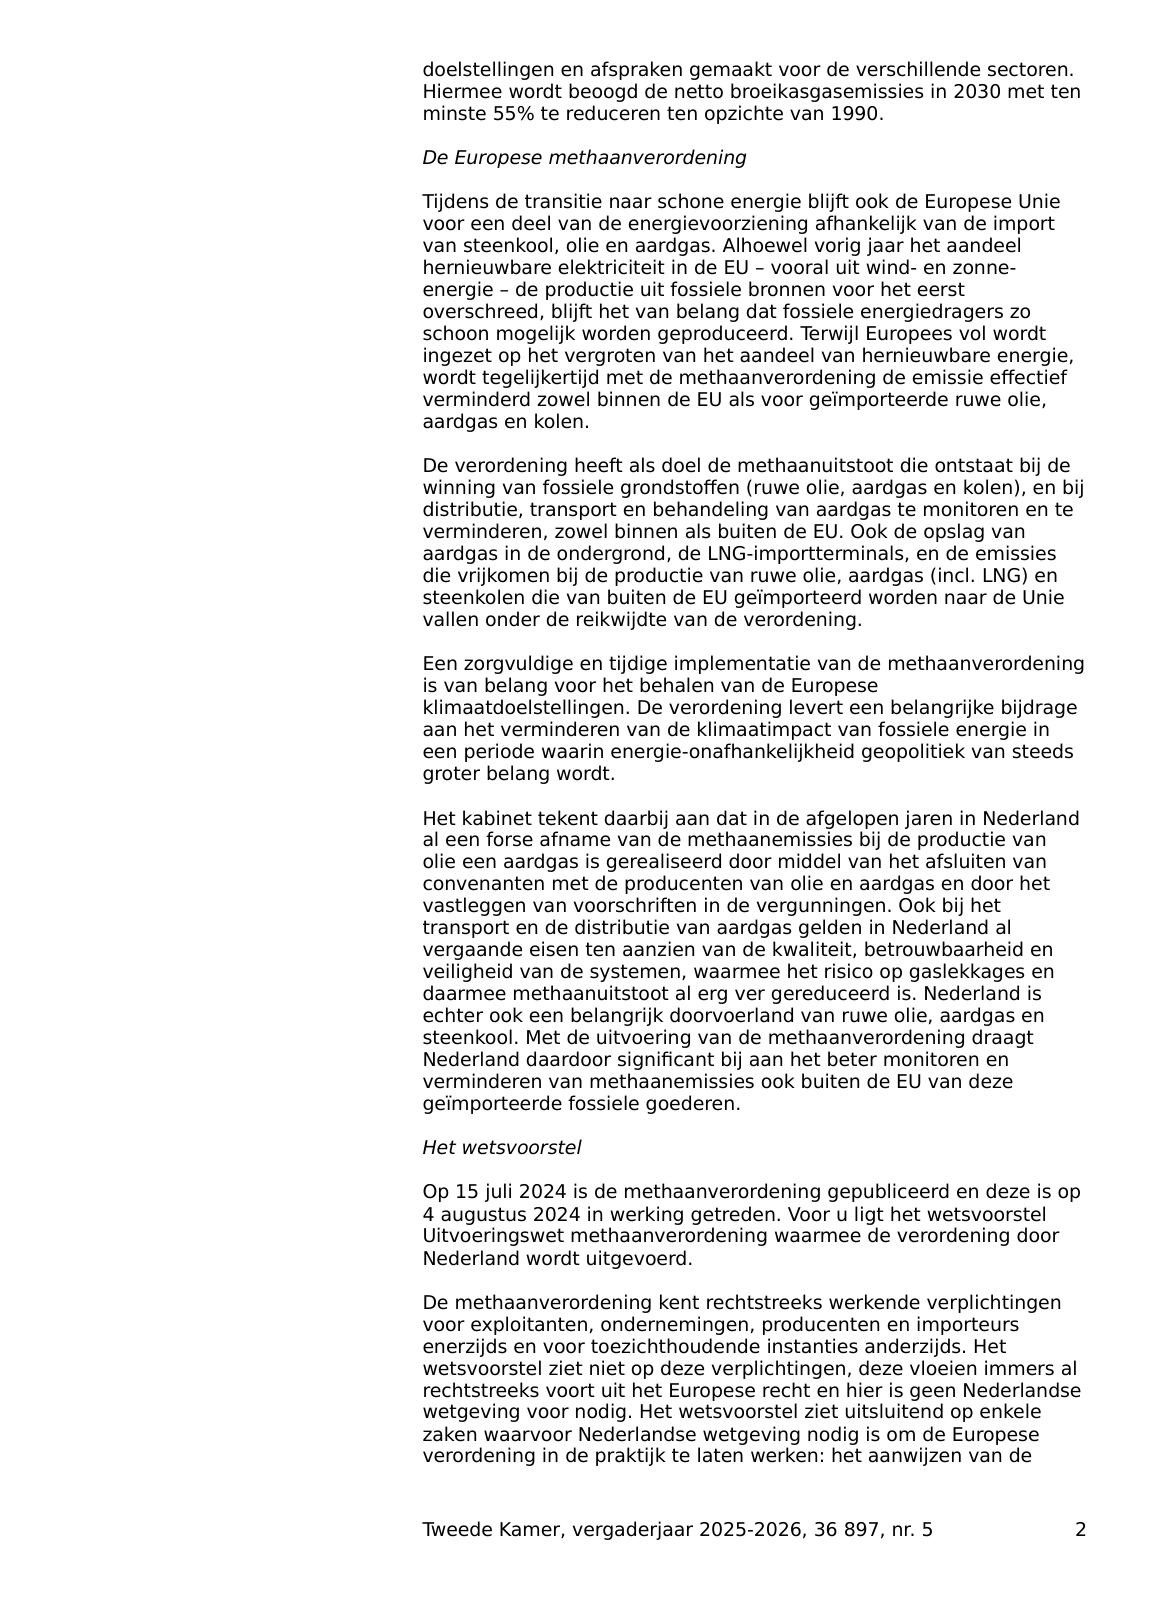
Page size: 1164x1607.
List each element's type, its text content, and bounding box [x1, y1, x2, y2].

subtitle Het wetsvoorstel [422, 1137, 1087, 1159]
text Een zorgvuldige en tijdige implementatie van de methaanverordening is van belang voor het behalen van de Europese klimaatdoelstellingen. De verordening levert een belangrijke bijdrage aan het verminderen van de klimaatimpact van fossiele energie in een periode waarin energie-onafhankelijkheid geopolitiek van steeds groter belang wordt. [422, 653, 1087, 785]
subtitle De Europese methaanverordening [422, 147, 1087, 169]
text Op 15 juli 2024 is de methaanverordening gepubliceerd en deze is op 4 augustus 2024 in werking getreden. Voor u ligt het wetsvoorstel Uitvoeringswet methaanverordening waarmee de verordening door Nederland wordt uitgevoerd. [422, 1181, 1087, 1269]
text De verordening heeft als doel de methaanuitstoot die ontstaat bij de winning van fossiele grondstoffen (ruwe olie, aardgas en kolen), en bij distributie, transport en behandeling van aardgas te monitoren en te verminderen, zowel binnen als buiten de EU. Ook de opslag van aardgas in de ondergrond, de LNG-importterminals, en de emissies die vrijkomen bij de productie van ruwe olie, aardgas (incl. LNG) en steenkolen die van buiten de EU geïmporteerd worden naar de Unie vallen onder de reikwijdte van de verordening. [422, 455, 1087, 631]
text Tijdens de transitie naar schone energie blijft ook de Europese Unie voor een deel van de energievoorziening afhankelijk van de import van steenkool, olie en aardgas. Alhoewel vorig jaar het aandeel hernieuwbare elektriciteit in de EU – vooral uit wind- en zonne-energie – de productie uit fossiele bronnen voor het eerst overschreed, blijft het van belang dat fossiele energiedragers zo schoon mogelijk worden geproduceerd. Terwijl Europees vol wordt ingezet op het vergroten van het aandeel van hernieuwbare energie, wordt tegelijkertijd met de methaanverordening de emissie effectief verminderd zowel binnen de EU als voor geïmporteerde ruwe olie, aardgas en kolen. [422, 191, 1087, 433]
text Het kabinet tekent daarbij aan dat in de afgelopen jaren in Nederland al een forse afname van de methaanemissies bij de productie van olie een aardgas is gerealiseerd door middel van het afsluiten van convenanten met de producenten van olie en aardgas en door het vastleggen van voorschriften in de vergunningen. Ook bij het transport en de distributie van aardgas gelden in Nederland al vergaande eisen ten aanzien van de kwaliteit, betrouwbaarheid en veiligheid van de systemen, waarmee het risico op gaslekkages en daarmee methaanuitstoot al erg ver gereduceerd is. Nederland is echter ook een belangrijk doorvoerland van ruwe olie, aardgas en steenkool. Met de uitvoering van de methaanverordening draagt Nederland daardoor significant bij aan het beter monitoren en verminderen van methaanemissies ook buiten de EU van deze geïmporteerde fossiele goederen. [422, 807, 1087, 1115]
text doelstellingen en afspraken gemaakt voor de verschillende sectoren. Hiermee wordt beoogd de netto broeikasgasemissies in 2030 met ten minste 55% te reduceren ten opzichte van 1990. [422, 59, 1087, 125]
text De methaanverordening kent rechtstreeks werkende verplichtingen voor exploitanten, ondernemingen, producenten en importeurs enerzijds en voor toezichthoudende instanties anderzijds. Het wetsvoorstel ziet niet op deze verplichtingen, deze vloeien immers al rechtstreeks voort uit het Europese recht en hier is geen Nederlandse wetgeving voor nodig. Het wetsvoorstel ziet uitsluitend op enkele zaken waarvoor Nederlandse wetgeving nodig is om de Europese verordening in de praktijk te laten werken: het aanwijzen van de [422, 1292, 1087, 1467]
